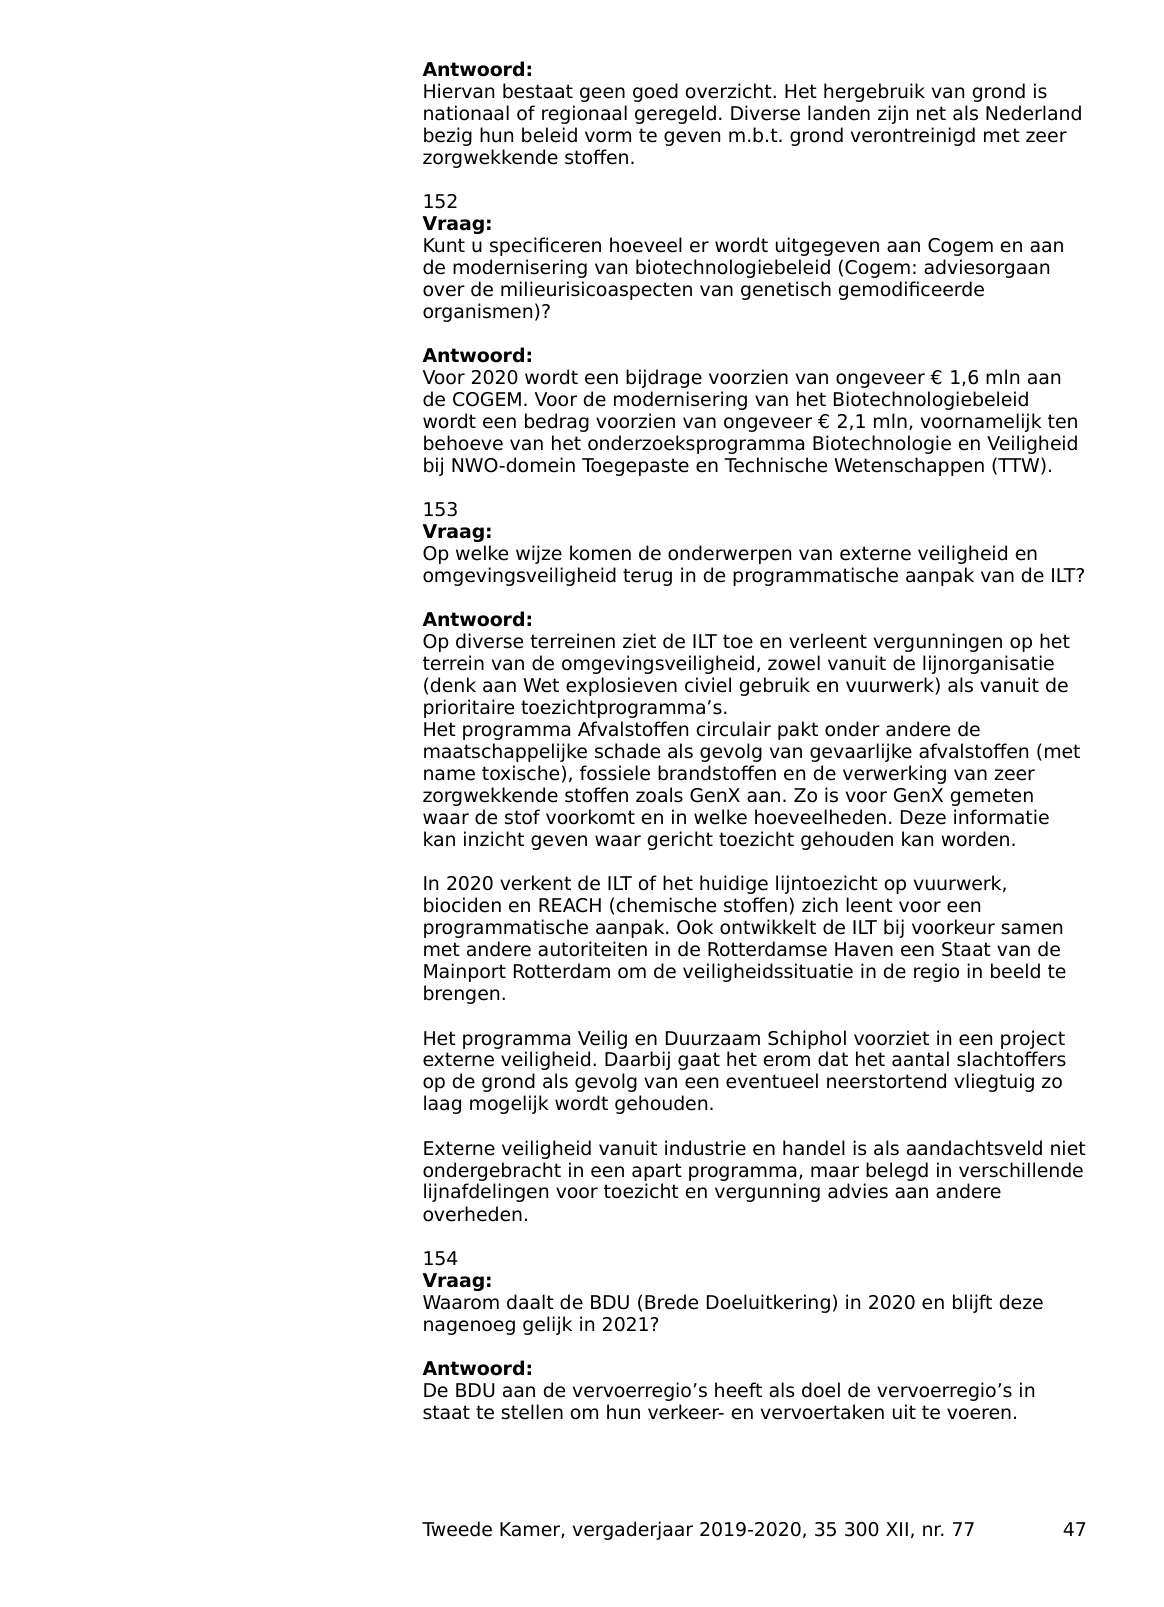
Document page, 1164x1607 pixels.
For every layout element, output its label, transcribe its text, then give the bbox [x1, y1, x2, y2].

text Kunt u specificeren hoeveel er wordt uitgegeven aan Cogem en aan de modernisering van biotechnologiebeleid (Cogem: adviesorgaan over de milieurisicoaspecten van genetisch gemodificeerde organismen)? [422, 235, 1087, 323]
text Antwoord: [422, 1358, 1087, 1380]
text Op welke wijze komen de onderwerpen van externe veiligheid en omgevingsveiligheid terug in de programmatische aanpak van de ILT? [422, 543, 1087, 587]
text 154 [422, 1248, 1087, 1269]
text Op diverse terreinen ziet de ILT toe en verleent vergunningen op het terrein van de omgevingsveiligheid, zowel vanuit de lijnorganisatie (denk aan Wet explosieven civiel gebruik en vuurwerk) als vanuit de prioritaire toezichtprogramma’s. [422, 631, 1087, 719]
text Vraag: [422, 1269, 1087, 1292]
text Antwoord: [422, 59, 1087, 81]
text Vraag: [422, 521, 1087, 543]
text Antwoord: [422, 345, 1087, 367]
text Hiervan bestaat geen goed overzicht. Het hergebruik van grond is nationaal of regionaal geregeld. Diverse landen zijn net als Nederland bezig hun beleid vorm te geven m.b.t. grond verontreinigd met zeer zorgwekkende stoffen. [422, 81, 1087, 169]
text De BDU aan de vervoerregio’s heeft als doel de vervoerregio’s in staat te stellen om hun verkeer- en vervoertaken uit te voeren. [422, 1380, 1087, 1424]
text Externe veiligheid vanuit industrie en handel is als aandachtsveld niet ondergebracht in een apart programma, maar belegd in verschillende lijnafdelingen voor toezicht en vergunning advies aan andere overheden. [422, 1137, 1087, 1225]
text Voor 2020 wordt een bijdrage voorzien van ongeveer € 1,6 mln aan de COGEM. Voor de modernisering van het Biotechnologiebeleid wordt een bedrag voorzien van ongeveer € 2,1 mln, voornamelijk ten behoeve van het onderzoeksprogramma Biotechnologie en Veiligheid bij NWO-domein Toegepaste en Technische Wetenschappen (TTW). [422, 367, 1087, 477]
text Vraag: [422, 213, 1087, 235]
text In 2020 verkent de ILT of het huidige lijntoezicht op vuurwerk, biociden en REACH (chemische stoffen) zich leent voor een programmatische aanpak. Ook ontwikkelt de ILT bij voorkeur samen met andere autoriteiten in de Rotterdamse Haven een Staat van de Mainport Rotterdam om de veiligheidssituatie in de regio in beeld te brengen. [422, 873, 1087, 1005]
text Het programma Veilig en Duurzaam Schiphol voorziet in een project externe veiligheid. Daarbij gaat het erom dat het aantal slachtoffers op de grond als gevolg van een eventueel neerstortend vliegtuig zo laag mogelijk wordt gehouden. [422, 1027, 1087, 1115]
text Waarom daalt de BDU (Brede Doeluitkering) in 2020 en blijft deze nagenoeg gelijk in 2021? [422, 1292, 1087, 1336]
text Antwoord: [422, 609, 1087, 631]
text 153 [422, 499, 1087, 521]
text 152 [422, 191, 1087, 213]
text Het programma Afvalstoffen circulair pakt onder andere de maatschappelijke schade als gevolg van gevaarlijke afvalstoffen (met name toxische), fossiele brandstoffen en de verwerking van zeer zorgwekkende stoffen zoals GenX aan. Zo is voor GenX gemeten waar de stof voorkomt en in welke hoeveelheden. Deze informatie kan inzicht geven waar gericht toezicht gehouden kan worden. [422, 719, 1087, 851]
